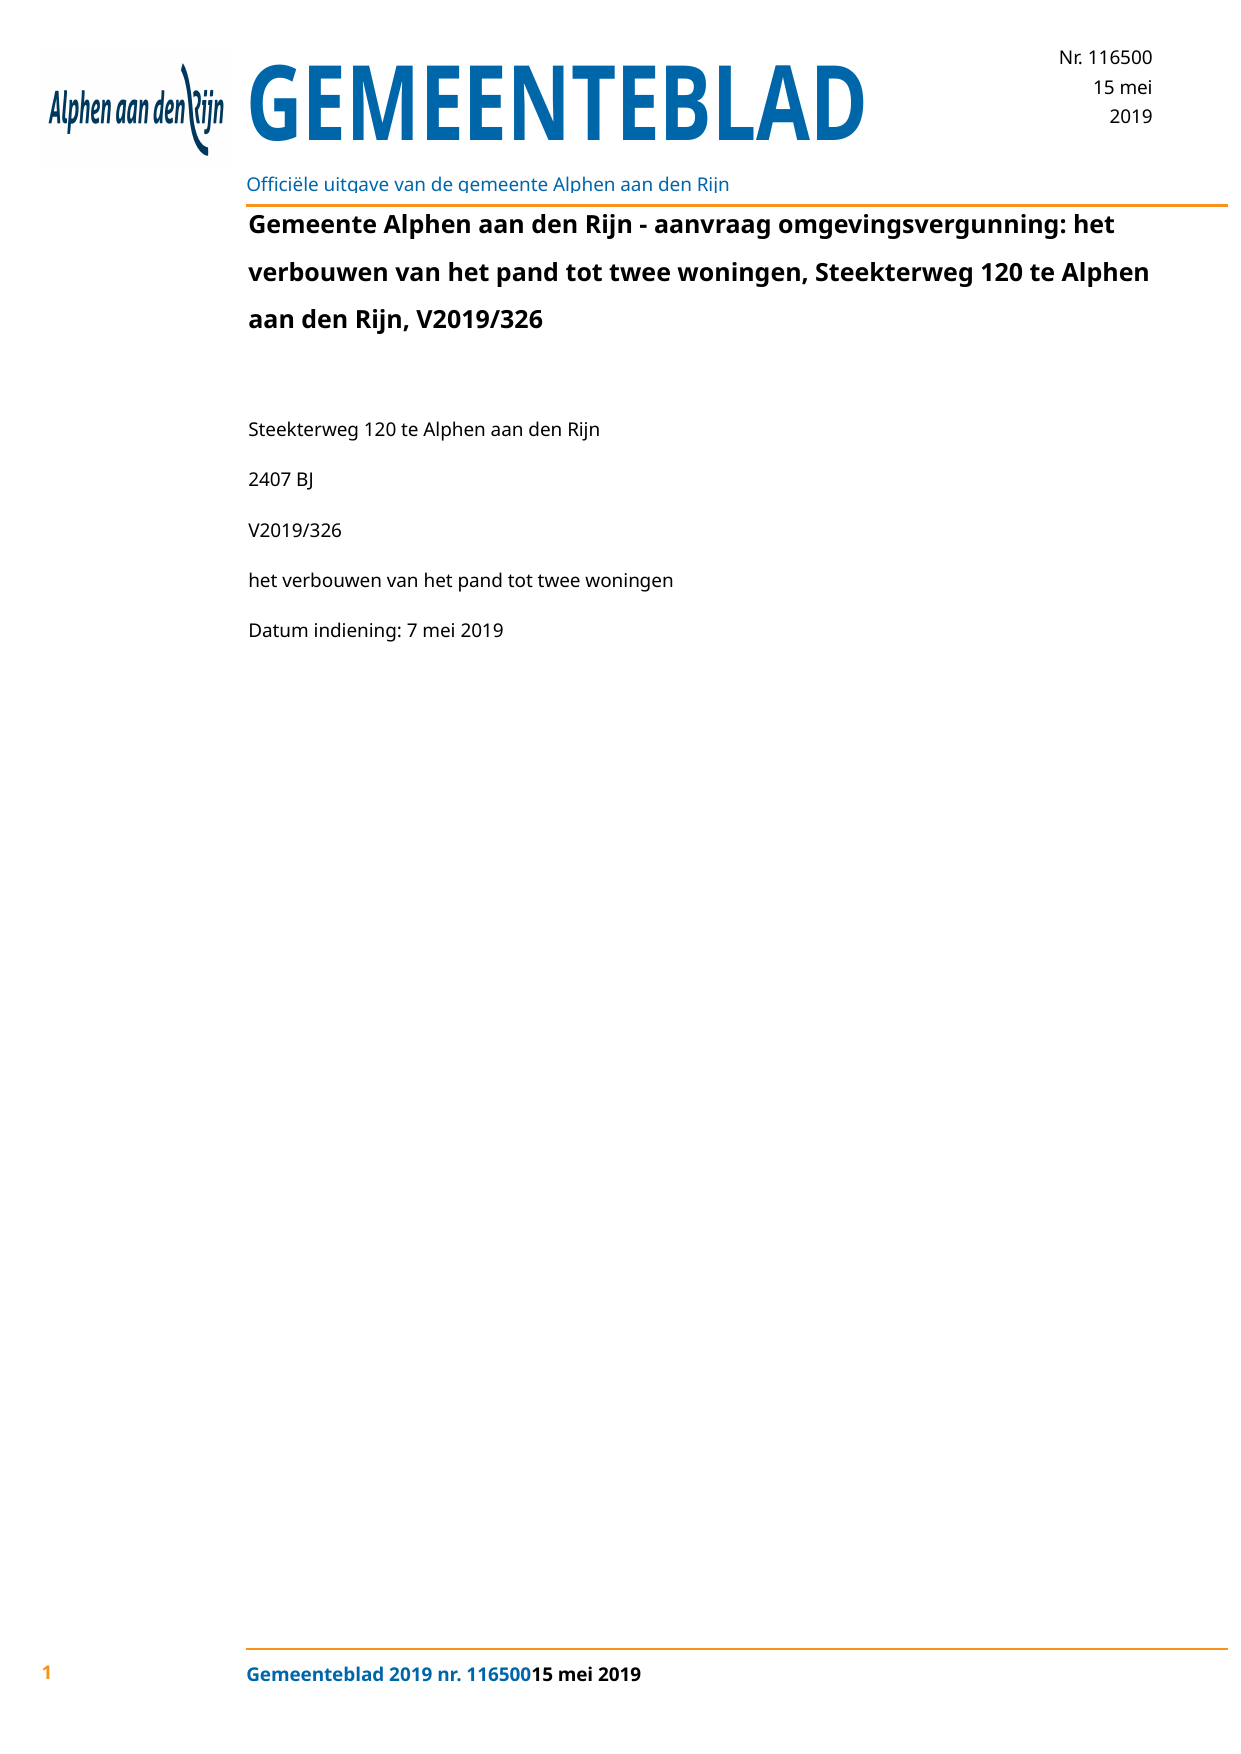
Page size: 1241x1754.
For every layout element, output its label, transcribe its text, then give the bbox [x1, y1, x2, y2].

text V2019/326 [248, 517, 1152, 542]
picture [41, 47, 231, 172]
text Steekterweg 120 te Alphen aan den Rijn [248, 416, 1152, 442]
text het verbouwen van het pand tot twee woningen [248, 567, 1152, 593]
text 2407 BJ [248, 466, 1152, 492]
text Gemeente Alphen aan den Rijn - aanvraag omgevingsvergunning: het verbouwen van het pand tot twee woningen, Steekterweg 120 te Alphen aan den Rijn, V2019/326 [248, 207, 1152, 336]
text Datum indiening: 7 mei 2019 [248, 618, 1152, 643]
